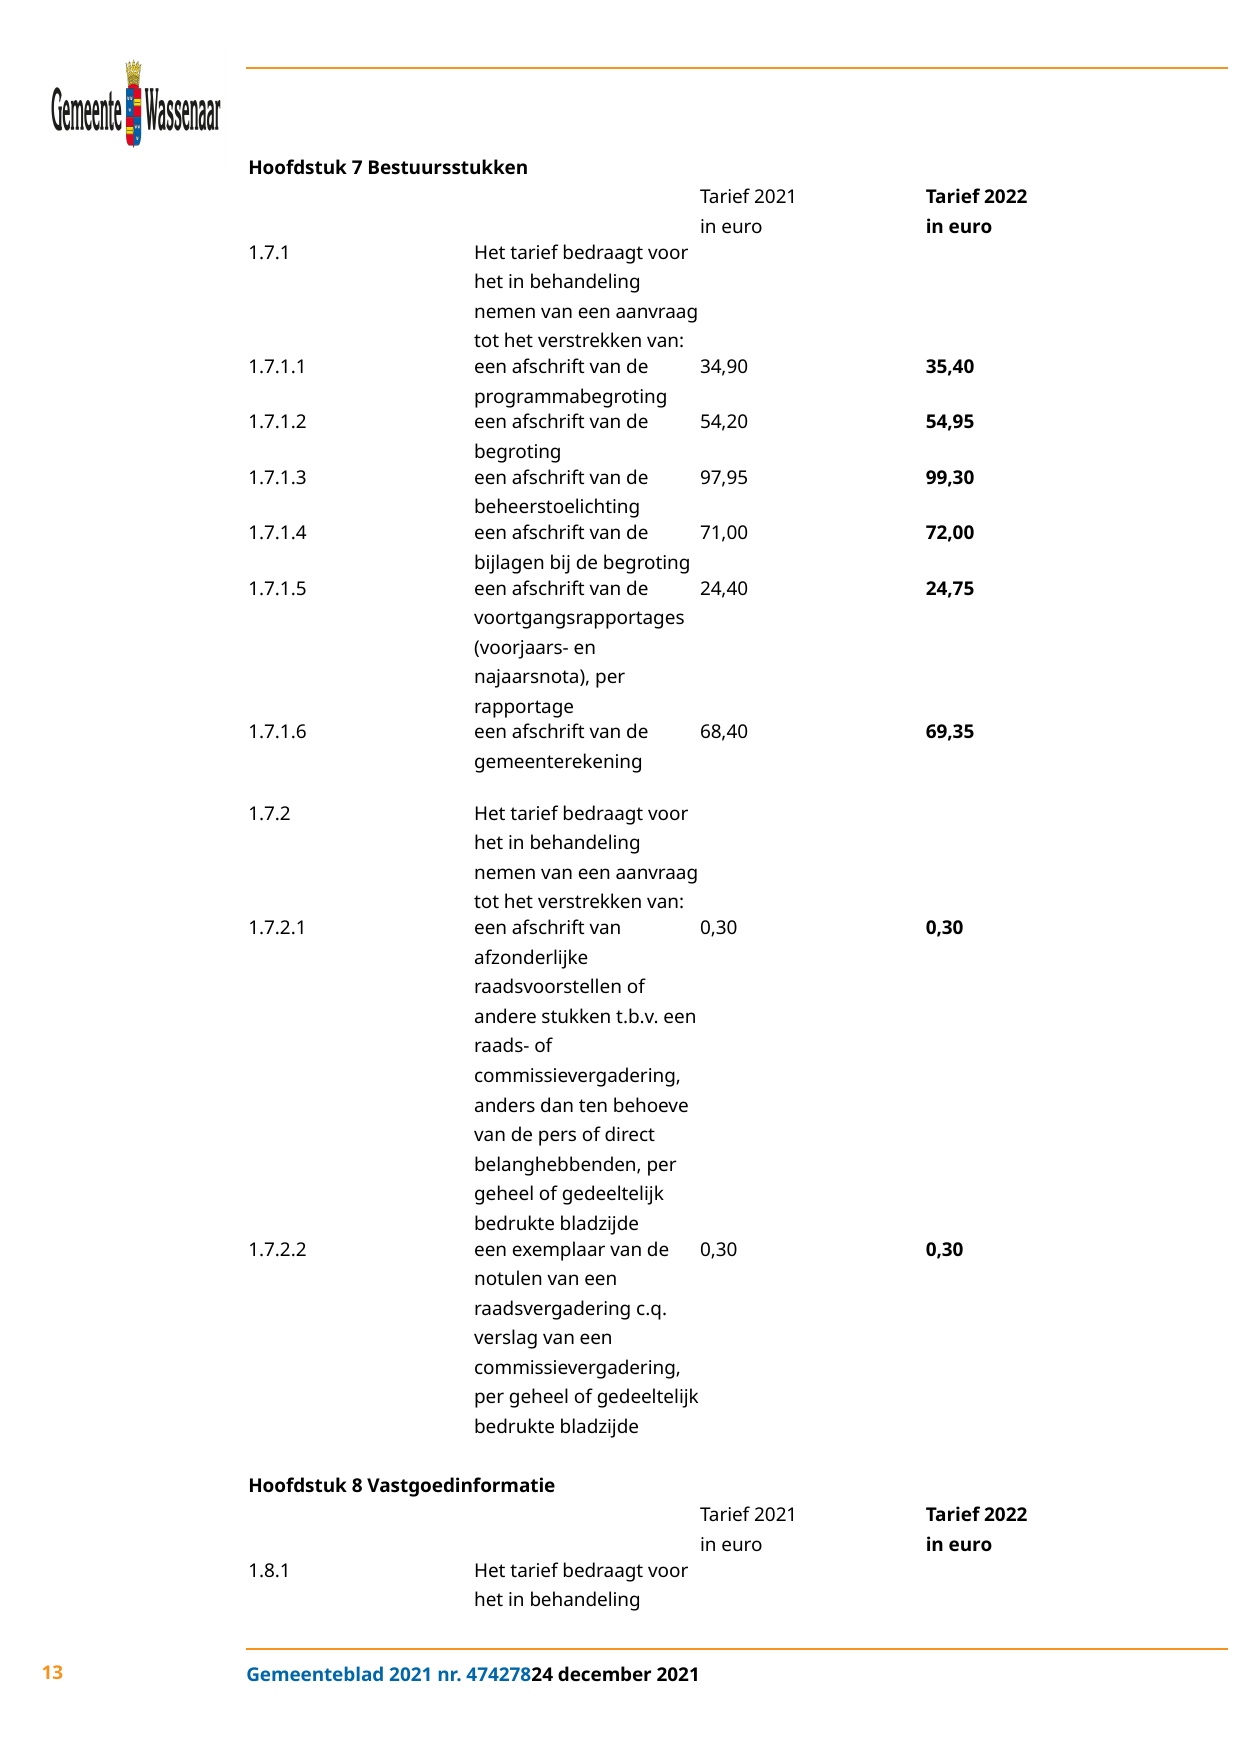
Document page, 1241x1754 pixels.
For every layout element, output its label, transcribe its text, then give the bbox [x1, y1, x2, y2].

table_cell 72,00 [926, 519, 1152, 575]
table_cell [926, 239, 1152, 353]
table_header Tarief 2022 in euro [926, 1502, 1152, 1557]
table_header [248, 184, 474, 239]
table_cell 24,75 [926, 575, 1152, 719]
table_cell 1.7.1.1 [248, 354, 474, 409]
table_header Tarief 2021 in euro [700, 184, 926, 239]
text Hoofdstuk 7 Bestuursstukken [248, 154, 1152, 180]
table_cell 1.7.2.1 [248, 914, 474, 1236]
table_cell 0,30 [926, 1236, 1152, 1439]
picture [41, 47, 231, 172]
table_cell 1.8.1 [248, 1557, 474, 1612]
table_cell 99,30 [926, 464, 1152, 519]
table_cell 0,30 [700, 1236, 926, 1439]
table_cell Het tarief bedraagt voor het in behandeling nemen van een aanvraag tot het verstrekken van: [474, 800, 700, 914]
table_cell 1.7.2 [248, 800, 474, 914]
table_header Tarief 2021 in euro [700, 1502, 926, 1557]
table_cell een afschrift van de bijlagen bij de begroting [474, 519, 700, 575]
table_cell Het tarief bedraagt voor het in behandeling [474, 1557, 700, 1612]
table_cell 0,30 [926, 914, 1152, 1236]
table_cell [926, 1557, 1152, 1612]
table_cell [926, 800, 1152, 914]
table_cell 68,40 [700, 719, 926, 774]
table_cell 34,90 [700, 354, 926, 409]
table_cell 1.7.1.6 [248, 719, 474, 774]
table_header [474, 184, 700, 239]
table_header Tarief 2022 in euro [926, 184, 1152, 239]
table_header [248, 1502, 474, 1557]
table_cell een afschrift van de voortgangsrapportages (voorjaars- en najaarsnota), per rapportage [474, 575, 700, 719]
text Hoofdstuk 8 Vastgoedinformatie [248, 1472, 1152, 1498]
table_cell 1.7.1.4 [248, 519, 474, 575]
table_cell 24,40 [700, 575, 926, 719]
table_cell [700, 1557, 926, 1612]
table_cell 0,30 [700, 914, 926, 1236]
table_cell 69,35 [926, 719, 1152, 774]
table_cell [700, 774, 926, 800]
table_cell [474, 774, 700, 800]
table_cell een afschrift van de programmabegroting [474, 354, 700, 409]
table_cell 71,00 [700, 519, 926, 575]
table_cell 54,95 [926, 409, 1152, 464]
table_cell 1.7.2.2 [248, 1236, 474, 1439]
table_cell een exemplaar van de notulen van een raadsvergadering c.q. verslag van een commissievergadering, per geheel of gedeeltelijk bedrukte bladzijde [474, 1236, 700, 1439]
table_cell 97,95 [700, 464, 926, 519]
table_cell 1.7.1.3 [248, 464, 474, 519]
table_cell 54,20 [700, 409, 926, 464]
table_cell [700, 800, 926, 914]
table_cell een afschrift van de beheerstoelichting [474, 464, 700, 519]
table_cell 1.7.1.2 [248, 409, 474, 464]
table_cell een afschrift van de gemeenterekening [474, 719, 700, 774]
table_cell [700, 239, 926, 353]
table_header [474, 1502, 700, 1557]
table_cell Het tarief bedraagt voor het in behandeling nemen van een aanvraag tot het verstrekken van: [474, 239, 700, 353]
table_cell 1.7.1.5 [248, 575, 474, 719]
table_cell [926, 774, 1152, 800]
table_cell 1.7.1 [248, 239, 474, 353]
table_cell [248, 774, 474, 800]
table_cell een afschrift van de begroting [474, 409, 700, 464]
table_cell 35,40 [926, 354, 1152, 409]
table_cell een afschrift van afzonderlijke raadsvoorstellen of andere stukken t.b.v. een raads- of commissievergadering, anders dan ten behoeve van de pers of direct belanghebbenden, per geheel of gedeeltelijk bedrukte bladzijde [474, 914, 700, 1236]
